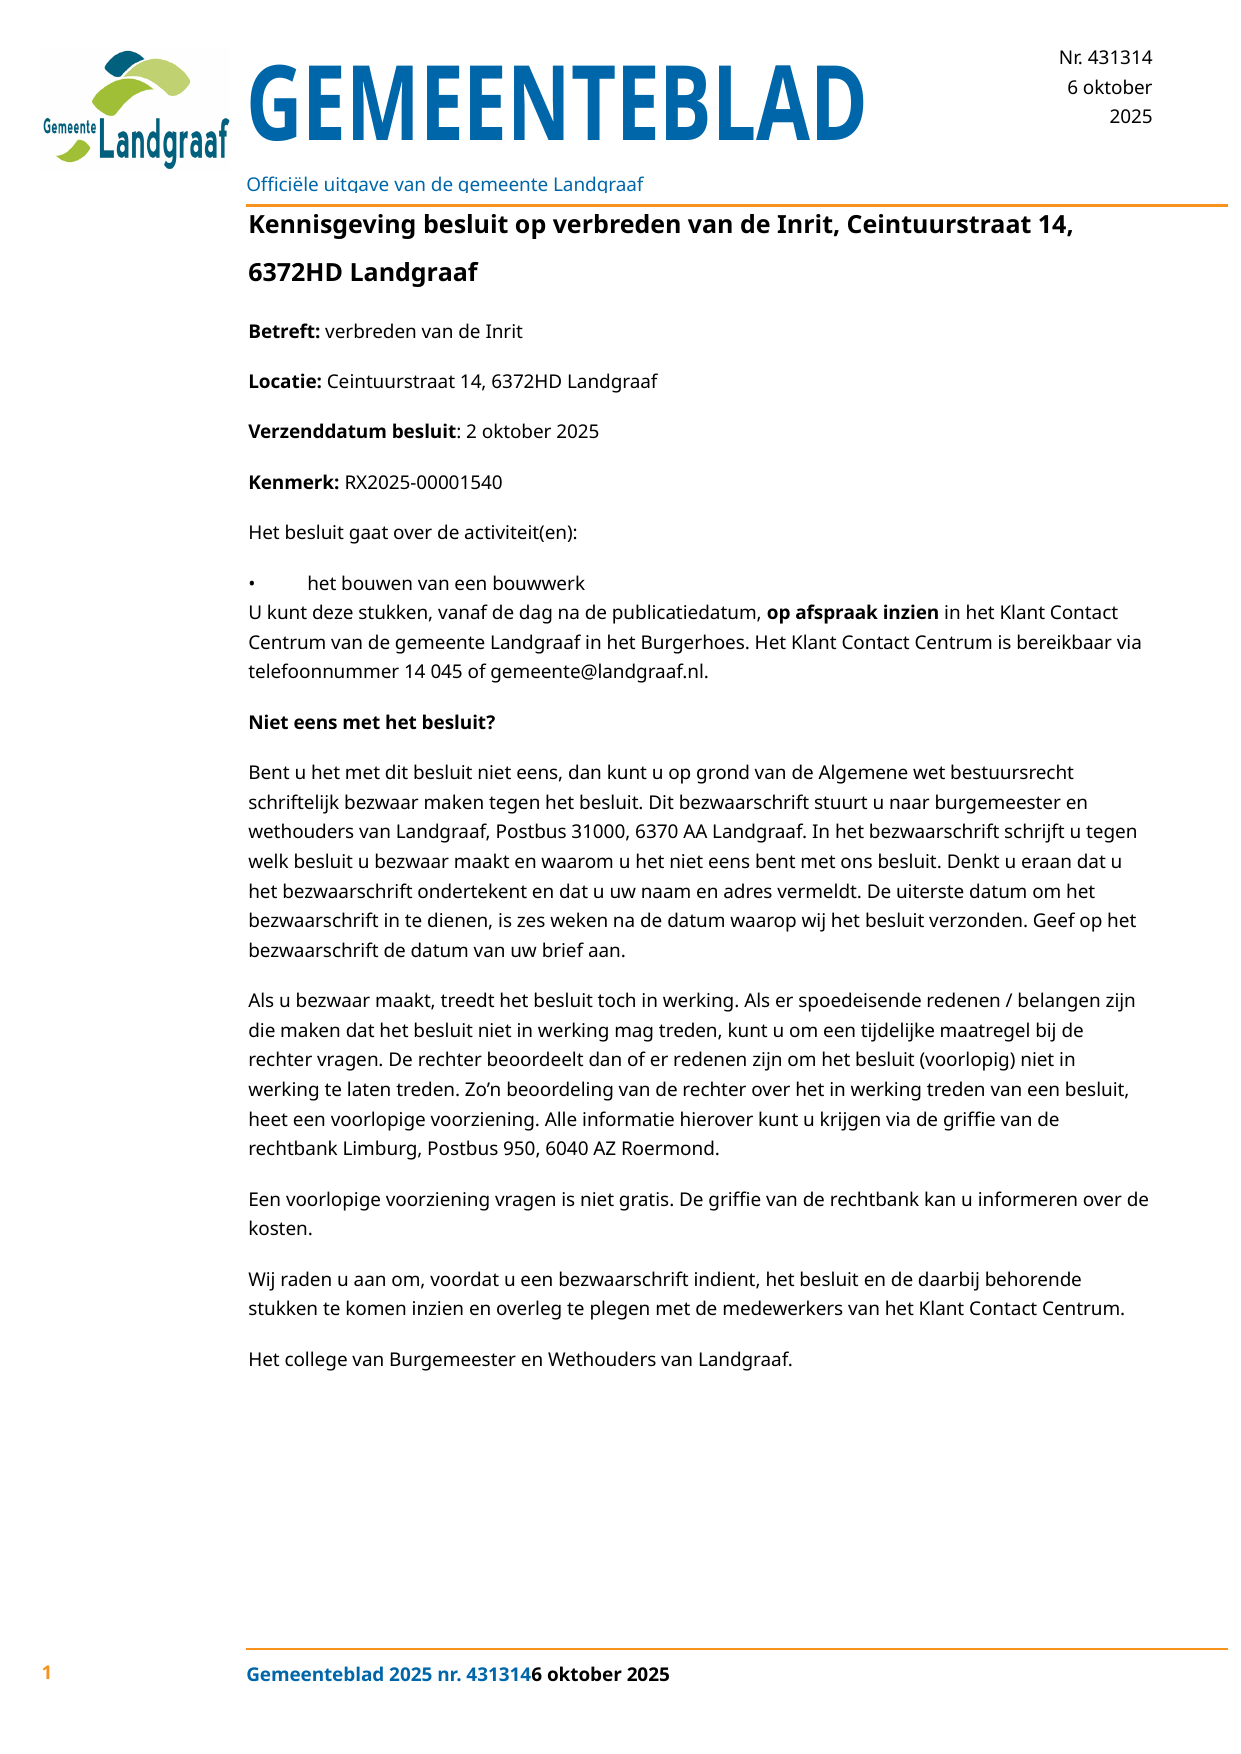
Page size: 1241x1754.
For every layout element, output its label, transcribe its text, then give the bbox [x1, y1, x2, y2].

text Verzenddatum besluit: 2 oktober 2025 [248, 419, 1152, 444]
text Een voorlopige voorziening vragen is niet gratis. De griffie van de rechtbank kan u informeren over de kosten. [248, 1186, 1152, 1241]
text Kenmerk: RX2025-00001540 [248, 469, 1152, 495]
text Het college van Burgemeester en Wethouders van Landgraaf. [248, 1346, 1152, 1372]
picture [41, 47, 231, 172]
text Als u bezwaar maakt, treedt het besluit toch in werking. Als er spoedeisende redenen / belangen zijn die maken dat het besluit niet in werking mag treden, kunt u om een tijdelijke maatregel bij de rechter vragen. De rechter beoordeelt dan of er redenen zijn om het besluit (voorlopig) niet in werking te laten treden. Zo’n beoordeling van de rechter over het in werking treden van een besluit, heet een voorlopige voorziening. Alle informatie hierover kunt u krijgen via de griffie van de rechtbank Limburg, Postbus 950, 6040 AZ Roermond. [248, 987, 1152, 1161]
text Locatie: Ceintuurstraat 14, 6372HD Landgraaf [248, 368, 1152, 394]
text Kennisgeving besluit op verbreden van de Inrit, Ceintuurstraat 14, 6372HD Landgraaf [248, 207, 1152, 288]
text U kunt deze stukken, vanaf de dag na de publicatiedatum, op afspraak inzien in het Klant Contact Centrum van de gemeente Landgraaf in het Burgerhoes. Het Klant Contact Centrum is bereikbaar via telefoonnummer 14 045 of gemeente@landgraaf.nl. [248, 599, 1152, 684]
text Wij raden u aan om, voordat u een bezwaarschrift indient, het besluit en de daarbij behorende stukken te komen inzien en overleg te plegen met de medewerkers van het Klant Contact Centrum. [248, 1266, 1152, 1321]
text Betreft: verbreden van de Inrit [248, 318, 1152, 344]
text Het besluit gaat over de activiteit(en): [248, 519, 1152, 545]
text Niet eens met het besluit? [248, 709, 1152, 735]
text Bent u het met dit besluit niet eens, dan kunt u op grond van de Algemene wet bestuursrecht schriftelijk bezwaar maken tegen het besluit. Dit bezwaarschrift stuurt u naar burgemeester en wethouders van Landgraaf, Postbus 31000, 6370 AA Landgraaf. In het bezwaarschrift schrijft u tegen welk besluit u bezwaar maakt en waarom u het niet eens bent met ons besluit. Denkt u eraan dat u het bezwaarschrift ondertekent en dat u uw naam en adres vermeldt. De uiterste datum om het bezwaarschrift in te dienen, is zes weken na de datum waarop wij het besluit verzonden. Geef op het bezwaarschrift de datum van uw brief aan. [248, 759, 1152, 963]
list het bouwen van een bouwwerk [248, 570, 1152, 596]
